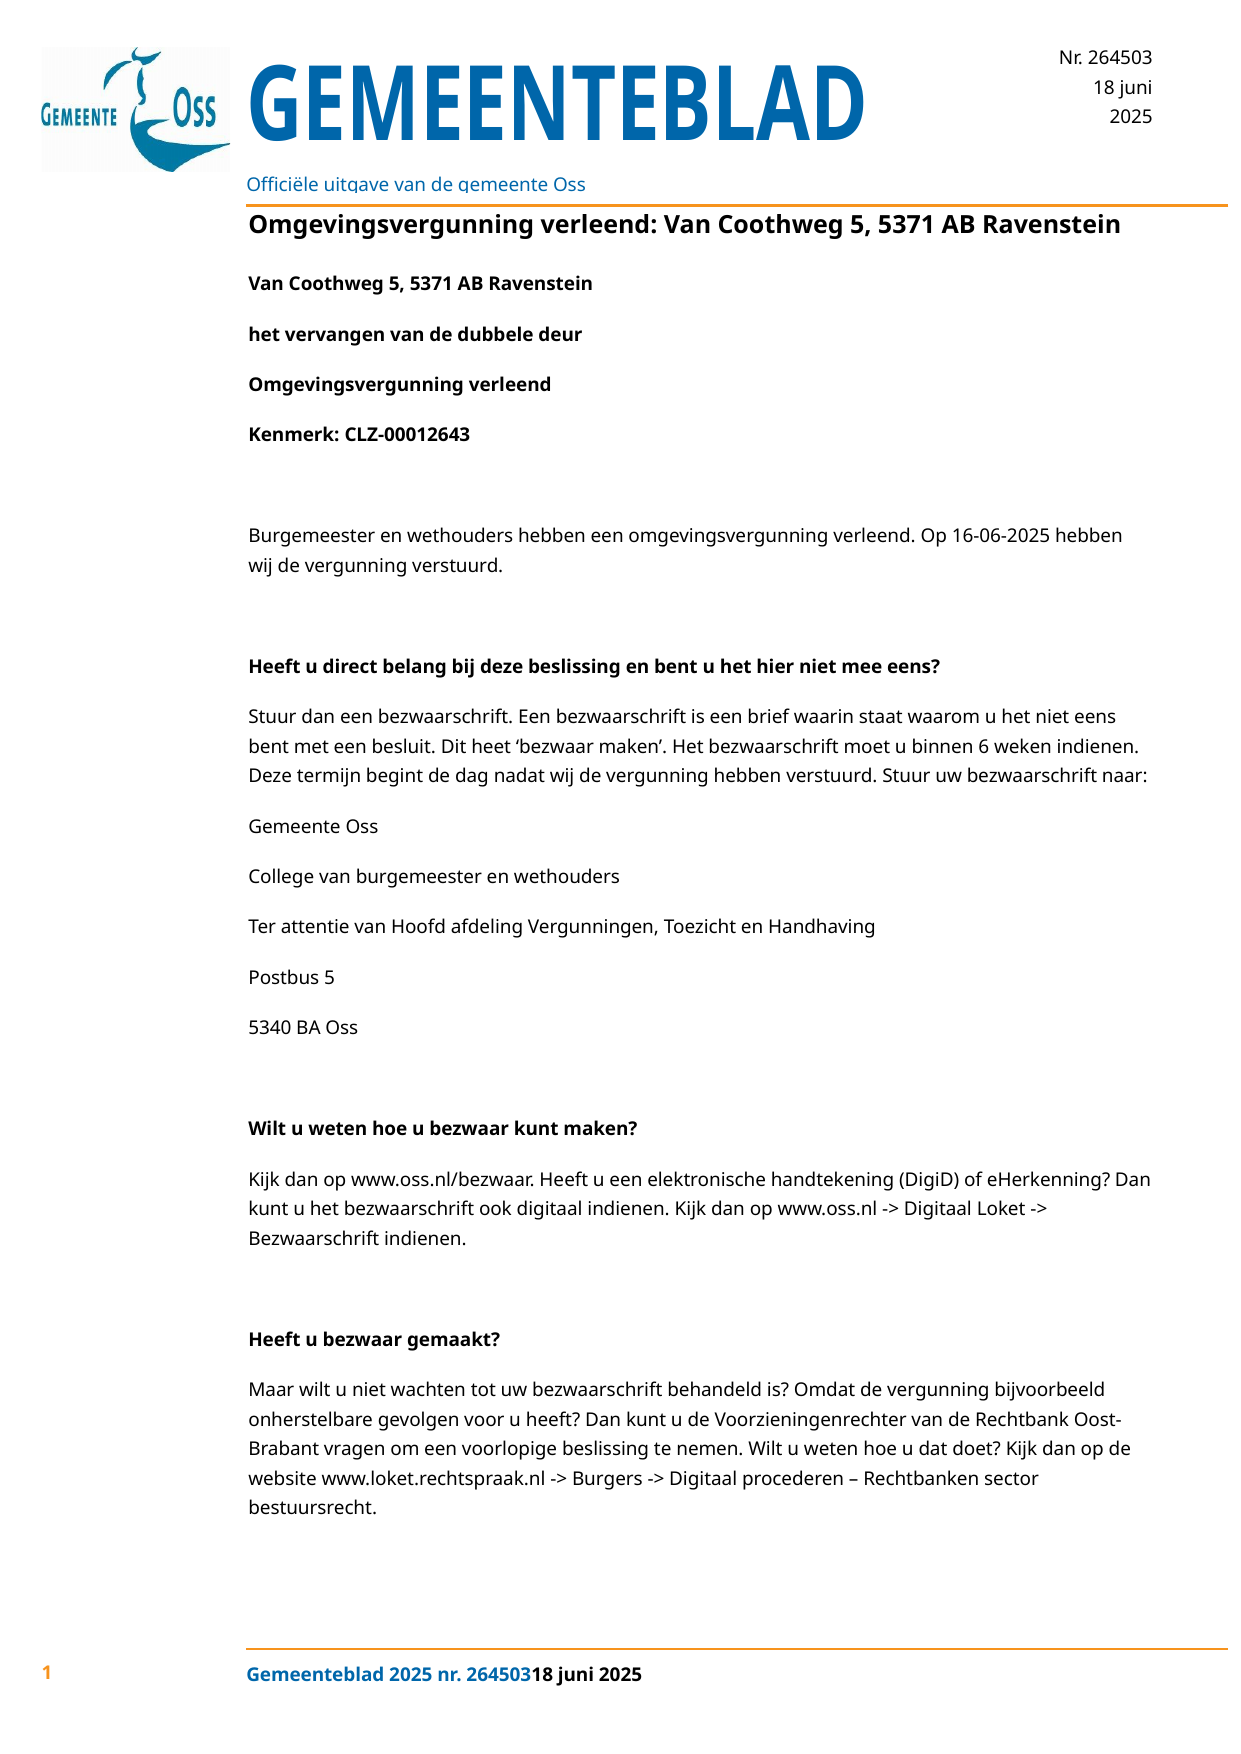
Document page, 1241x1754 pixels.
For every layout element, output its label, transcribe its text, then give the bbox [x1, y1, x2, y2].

text Omgevingsvergunning verleend [248, 371, 1152, 397]
text Maar wilt u niet wachten tot uw bezwaarschrift behandeld is? Omdat de vergunning bijvoorbeeld onherstelbare gevolgen voor u heeft? Dan kunt u de Voorzieningenrechter van de Rechtbank Oost-Brabant vragen om een voorlopige beslissing te nemen. Wilt u weten hoe u dat doet? Kijk dan op de website www.loket.rechtspraak.nl -> Burgers -> Digitaal procederen – Rechtbanken sector bestuursrecht. [248, 1376, 1152, 1520]
text Gemeente Oss [248, 813, 1152, 838]
text Kenmerk: CLZ-00012643 [248, 422, 1152, 447]
text Heeft u direct belang bij deze beslissing en bent u het hier niet mee eens? [248, 653, 1152, 678]
text College van burgemeester en wethouders [248, 863, 1152, 889]
text Stuur dan een bezwaarschrift. Een bezwaarschrift is een brief waarin staat waarom u het niet eens bent met een besluit. Dit heet ‘bezwaar maken’. Het bezwaarschrift moet u binnen 6 weken indienen. Deze termijn begint de dag nadat wij de vergunning hebben verstuurd. Stuur uw bezwaarschrift naar: [248, 703, 1152, 788]
text het vervangen van de dubbele deur [248, 321, 1152, 346]
text Burgemeester en wethouders hebben een omgevingsvergunning verleend. Op 16-06-2025 hebben wij de vergunning verstuurd. [248, 522, 1152, 578]
text Postbus 5 [248, 964, 1152, 990]
text Ter attentie van Hoofd afdeling Vergunningen, Toezicht en Handhaving [248, 914, 1152, 939]
picture [41, 47, 231, 172]
text Wilt u weten hoe u bezwaar kunt maken? [248, 1115, 1152, 1141]
text Omgevingsvergunning verleend: Van Coothweg 5, 5371 AB Ravenstein [248, 207, 1152, 241]
text 5340 BA Oss [248, 1014, 1152, 1040]
text Heeft u bezwaar gemaakt? [248, 1326, 1152, 1351]
text Van Coothweg 5, 5371 AB Ravenstein [248, 270, 1152, 296]
text Kijk dan op www.oss.nl/bezwaar. Heeft u een elektronische handtekening (DigiD) of eHerkenning? Dan kunt u het bezwaarschrift ook digitaal indienen. Kijk dan op www.oss.nl -> Digitaal Loket -> Bezwaarschrift indienen. [248, 1166, 1152, 1251]
